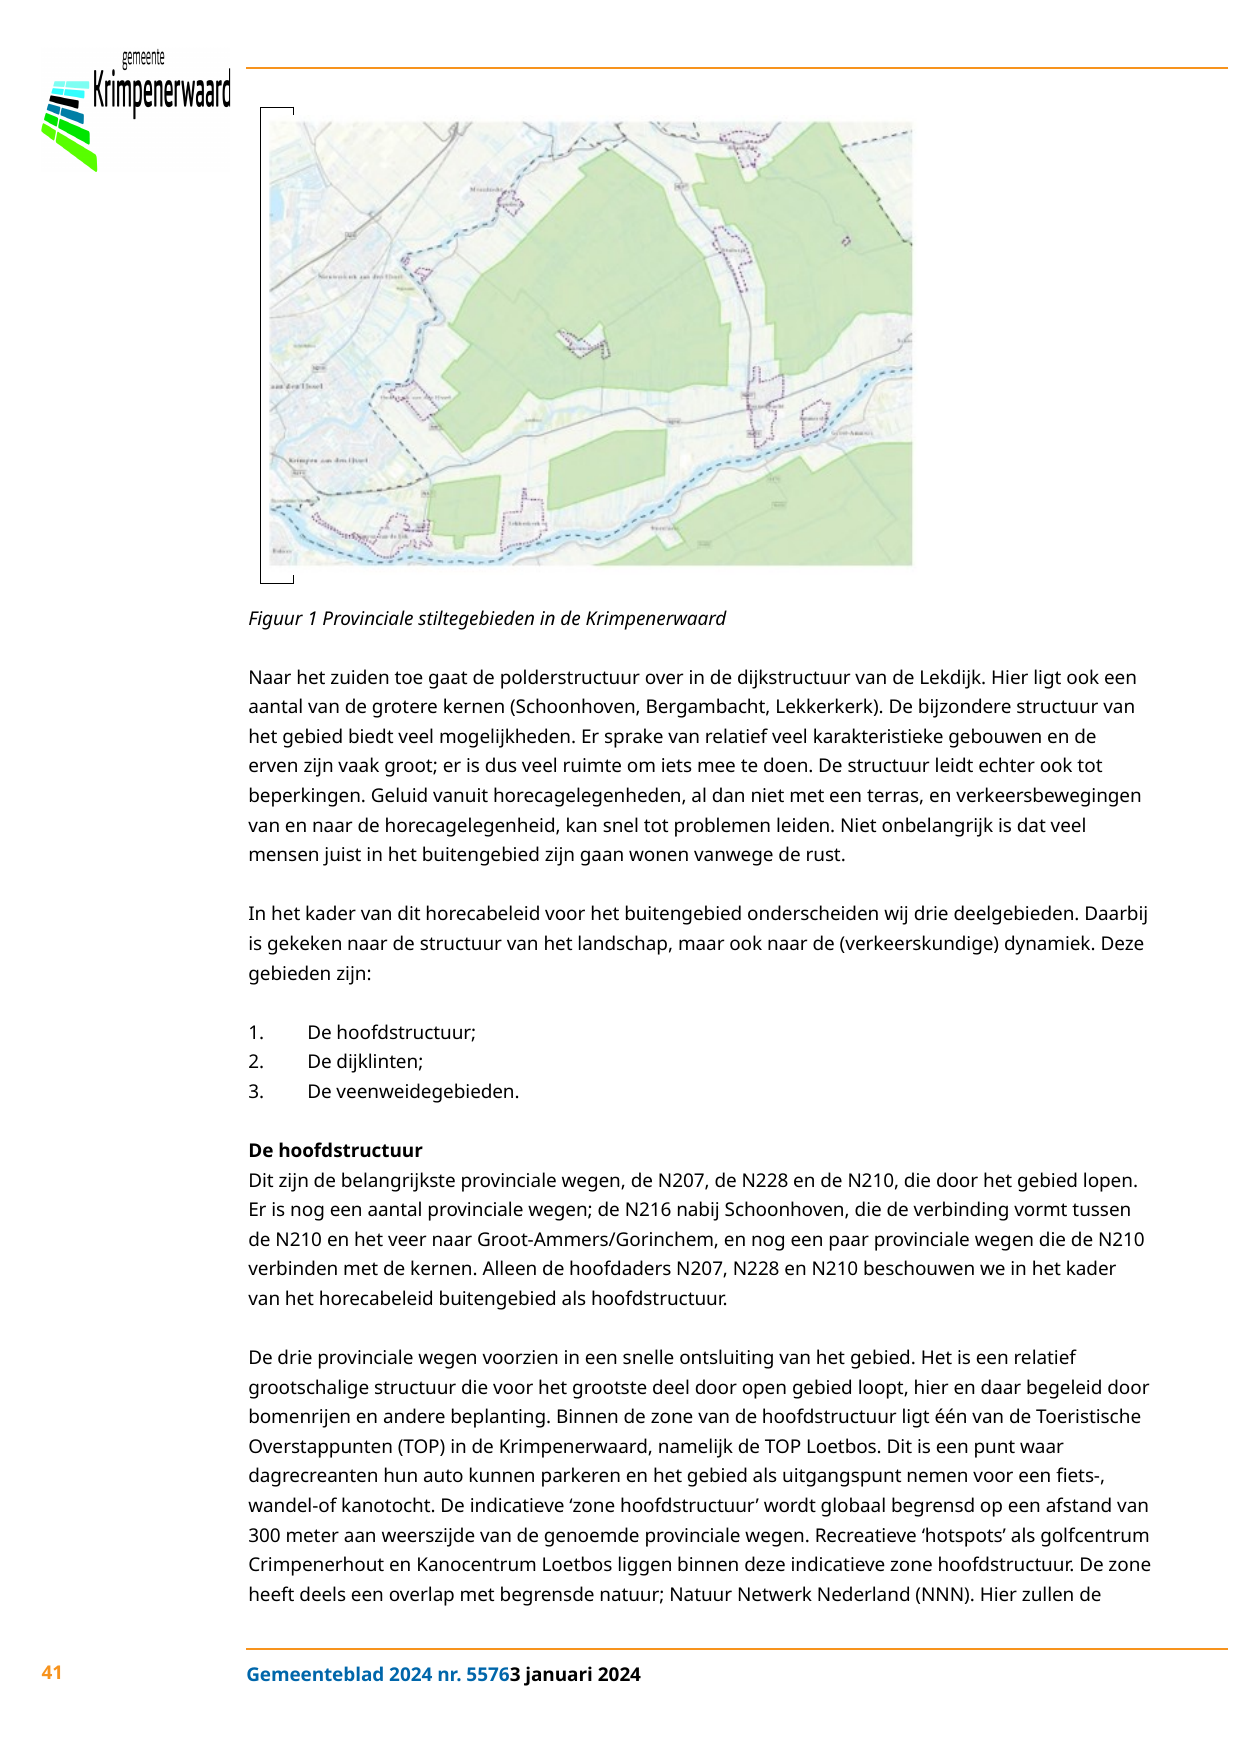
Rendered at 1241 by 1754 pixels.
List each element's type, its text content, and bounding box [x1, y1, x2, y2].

text De drie provinciale wegen voorzien in een snelle ontsluiting van het gebied. Het is een relatief grootschalige structuur die voor het grootste deel door open gebied loopt, hier en daar begeleid door bomenrijen en andere beplanting. Binnen de zone van de hoofdstructuur ligt één van de Toeristische Overstappunten (TOP) in de Krimpenerwaard, namelijk de TOP Loetbos. Dit is een punt waar dagrecreanten hun auto kunnen parkeren en het gebied als uitgangspunt nemen voor een fiets-, wandel-of kanotocht. De indicatieve ‘zone hoofdstructuur’ wordt globaal begrensd op een afstand van 300 meter aan weerszijde van de genoemde provinciale wegen. Recreatieve ‘hotspots’ als golfcentrum Crimpenerhout en Kanocentrum Loetbos liggen binnen deze indicatieve zone hoofdstructuur. De zone heeft deels een overlap met begrensde natuur; Natuur Netwerk Nederland (NNN). Hier zullen de [248, 1344, 1152, 1607]
text Dit zijn de belangrijkste provinciale wegen, de N207, de N228 en de N210, die door het gebied lopen. Er is nog een aantal provinciale wegen; de N216 nabij Schoonhoven, die de verbinding vormt tussen de N210 en het veer naar Groot-Ammers/Gorinchem, en nog een paar provinciale wegen die de N210 verbinden met de kernen. Alleen de hoofdaders N207, N228 en N210 beschouwen we in het kader van het horecabeleid buitengebied als hoofdstructuur. [248, 1167, 1152, 1311]
text Figuur 1 Provinciale stiltegebieden in de Krimpenerwaard [248, 605, 1152, 631]
text In het kader van dit horecabeleid voor het buitengebied onderscheiden wij drie deelgebieden. Daarbij is gekeken naar de structuur van het landschap, maar ook naar de (verkeerskundige) dynamiek. Deze gebieden zijn: [248, 901, 1152, 986]
list De dijklinten; [248, 1048, 1152, 1074]
picture [41, 47, 231, 172]
list De hoofdstructuur; [248, 1019, 1152, 1045]
picture [268, 115, 919, 575]
text Naar het zuiden toe gaat de polderstructuur over in de dijkstructuur van de Lekdijk. Hier ligt ook een aantal van de grotere kernen (Schoonhoven, Bergambacht, Lekkerkerk). De bijzondere structuur van het gebied biedt veel mogelijkheden. Er sprake van relatief veel karakteristieke gebouwen en de erven zijn vaak groot; er is dus veel ruimte om iets mee te doen. De structuur leidt echter ook tot beperkingen. Geluid vanuit horecagelegenheden, al dan niet met een terras, en verkeersbewegingen van en naar de horecagelegenheid, kan snel tot problemen leiden. Niet onbelangrijk is dat veel mensen juist in het buitengebied zijn gaan wonen vanwege de rust. [248, 664, 1152, 867]
text De hoofdstructuur [248, 1137, 1152, 1163]
list De veenweidegebieden. [248, 1078, 1152, 1104]
